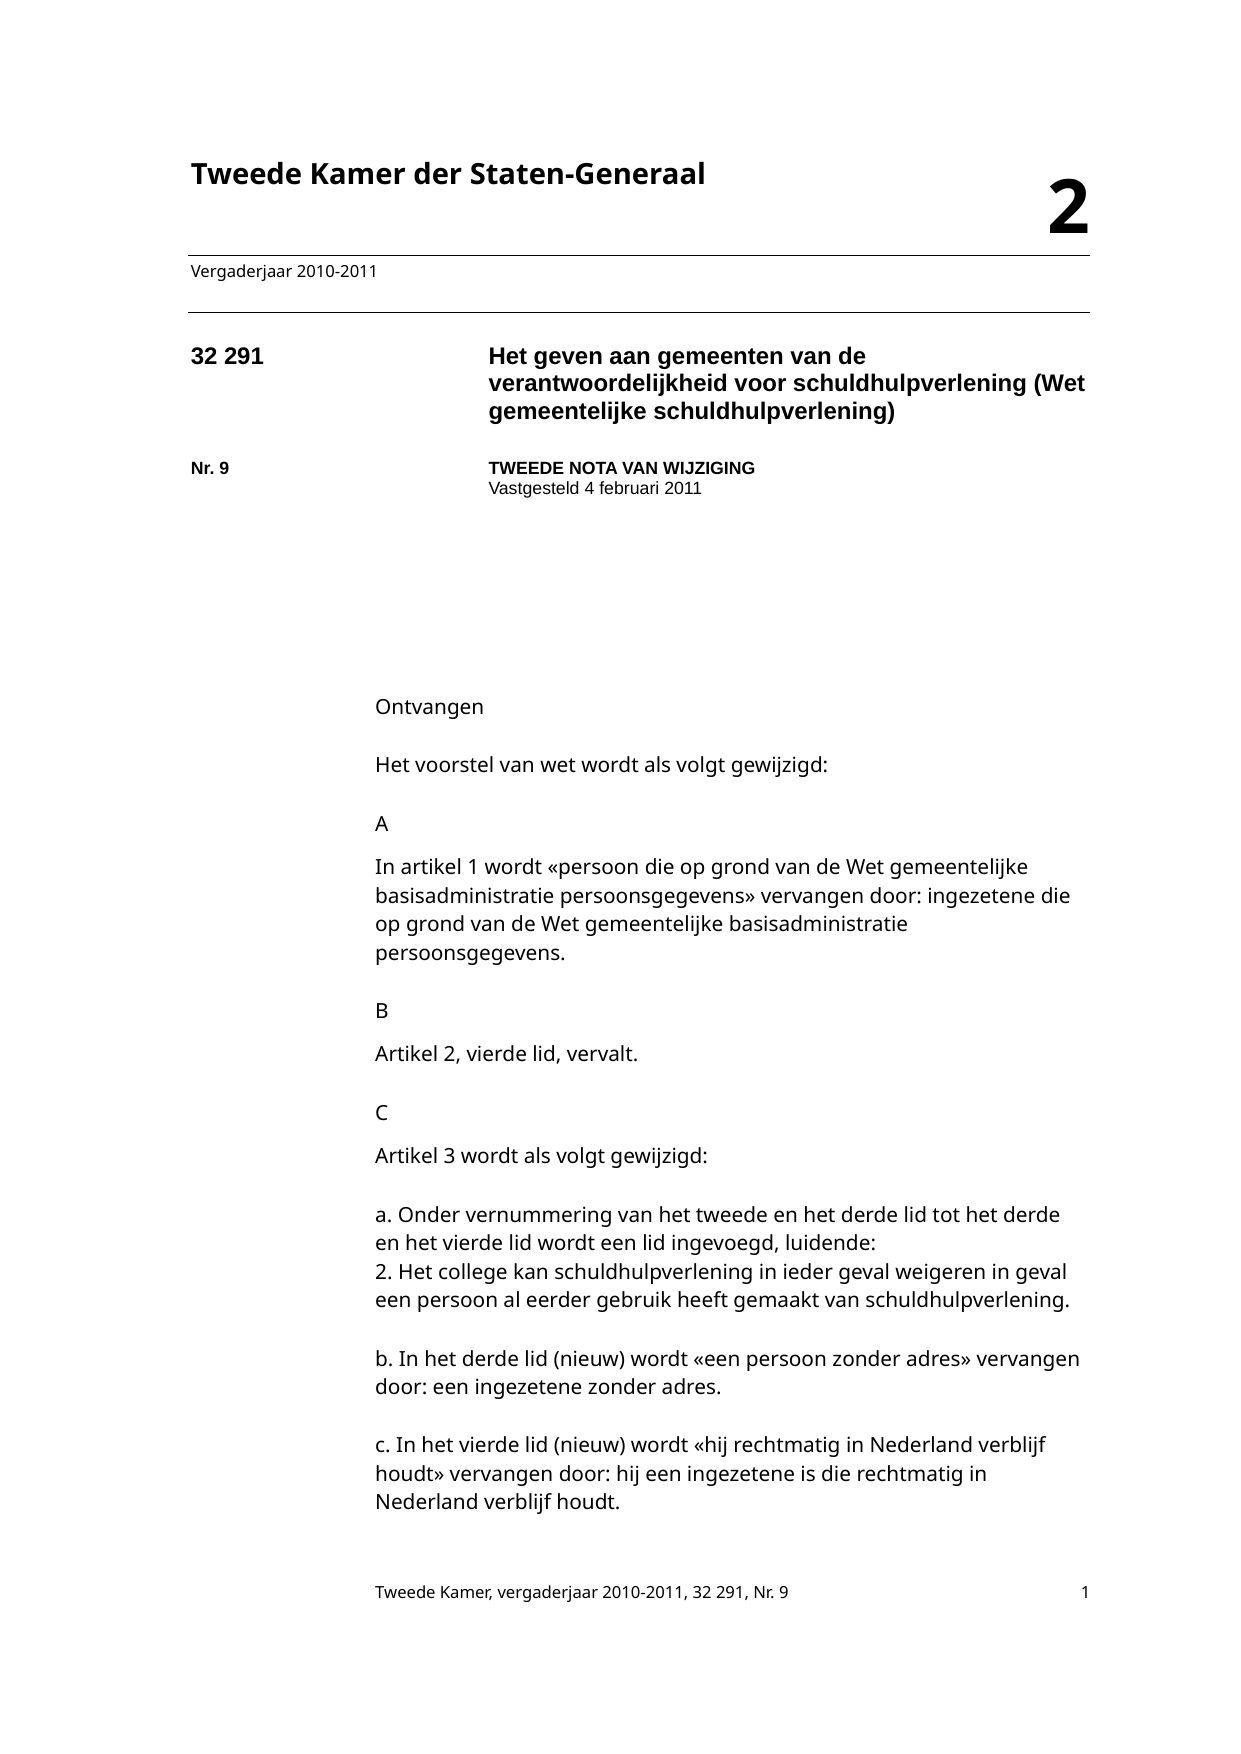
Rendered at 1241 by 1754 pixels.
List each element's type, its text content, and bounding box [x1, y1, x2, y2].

table_header Tweede Kamer der Staten-Generaal [188, 150, 909, 255]
table_cell Vergaderjaar 2010-2011 [188, 256, 485, 312]
table_cell [188, 313, 485, 339]
table_cell 32 291 [188, 339, 485, 454]
text Ontvangen [375, 692, 1090, 721]
table_cell [485, 313, 1090, 339]
text C [375, 1098, 1090, 1126]
text a. Onder vernummering van het tweede en het derde lid tot het derde en het vierde lid wordt een lid ingevoegd, luidende: [375, 1200, 1090, 1257]
text Het voorstel van wet wordt als volgt gewijzigd: [375, 751, 1090, 779]
table_cell Nr. 9 [188, 455, 485, 573]
text b. In het derde lid (nieuw) wordt «een persoon zonder adres» vervangen door: een ingezetene zonder adres. [375, 1344, 1090, 1401]
text c. In het vierde lid (nieuw) wordt «hij rechtmatig in Nederland verblijf houdt» vervangen door: hij een ingezetene is die rechtmatig in Nederland verblijf houdt. [375, 1431, 1090, 1516]
table_cell [485, 256, 1090, 312]
text Artikel 2, vierde lid, vervalt. [375, 1039, 1090, 1068]
text 2. Het college kan schuldhulpverlening in ieder geval weigeren in geval een persoon al eerder gebruik heeft gemaakt van schuldhulpverlening. [375, 1257, 1090, 1314]
table_cell Het geven aan gemeenten van de verantwoordelijkheid voor schuldhulpverlening (Wet gemeentelijke schuldhulpverlening) [485, 339, 1090, 454]
text B [375, 996, 1090, 1024]
table_cell TWEEDE NOTA VAN WIJZIGING Vastgesteld 4 februari 2011 [485, 455, 1090, 573]
text In artikel 1 wordt «persoon die op grond van de Wet gemeentelijke basisadministratie persoonsgegevens» vervangen door: ingezetene die op grond van de Wet gemeentelijke basisadministratie persoonsgegevens. [375, 852, 1090, 966]
table_header 2 [910, 150, 1090, 255]
text Artikel 3 wordt als volgt gewijzigd: [375, 1141, 1090, 1170]
text A [375, 809, 1090, 837]
